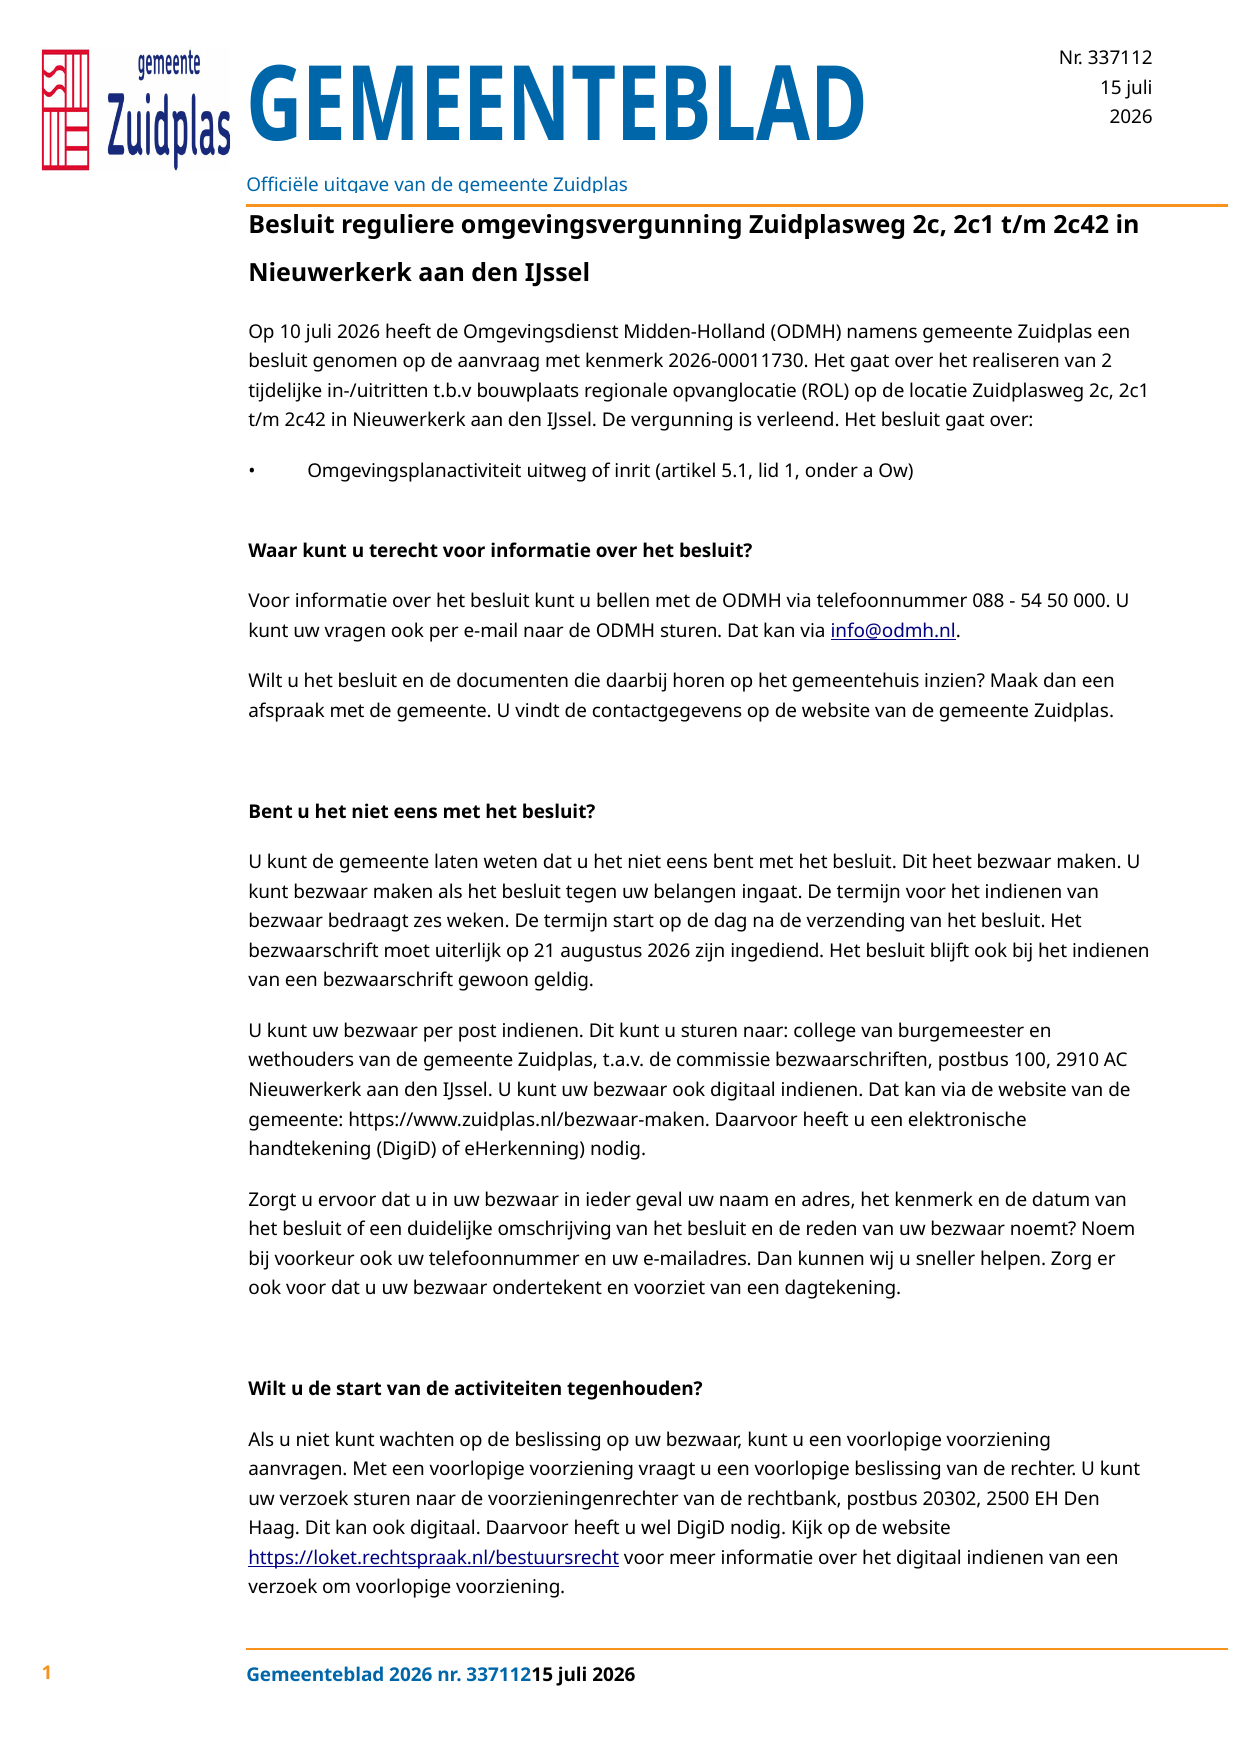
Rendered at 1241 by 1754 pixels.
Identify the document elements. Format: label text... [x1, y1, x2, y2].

text Zorgt u ervoor dat u in uw bezwaar in ieder geval uw naam en adres, het kenmerk en de datum van het besluit of een duidelijke omschrijving van het besluit en de reden van uw bezwaar noemt? Noem bij voorkeur ook uw telefoonnummer en uw e-mailadres. Dan kunnen wij u sneller helpen. Zorg er ook voor dat u uw bezwaar ondertekent en voorziet van een dagtekening. [248, 1186, 1152, 1300]
text U kunt uw bezwaar per post indienen. Dit kunt u sturen naar: college van burgemeester en wethouders van de gemeente Zuidplas, t.a.v. de commissie bezwaarschriften, postbus 100, 2910 AC Nieuwerkerk aan den IJssel. U kunt uw bezwaar ook digitaal indienen. Dat kan via de website van de gemeente: https://www.zuidplas.nl/bezwaar-maken. Daarvoor heeft u een elektronische handtekening (DigiD) of eHerkenning) nodig. [248, 1017, 1152, 1161]
list Omgevingsplanactiviteit uitweg of inrit (artikel 5.1, lid 1, onder a Ow) [248, 457, 1152, 483]
text Bent u het niet eens met het besluit? [248, 798, 1152, 824]
text U kunt de gemeente laten weten dat u het niet eens bent met het besluit. Dit heet bezwaar maken. U kunt bezwaar maken als het besluit tegen uw belangen ingaat. De termijn voor het indienen van bezwaar bedraagt zes weken. De termijn start op de dag na de verzending van het besluit. Het bezwaarschrift moet uiterlijk op 21 augustus 2026 zijn ingediend. Het besluit blijft ook bij het indienen van een bezwaarschrift gewoon geldig. [248, 848, 1152, 992]
text Wilt u de start van de activiteiten tegenhouden? [248, 1375, 1152, 1401]
picture [41, 47, 231, 172]
text Besluit reguliere omgevingsvergunning Zuidplasweg 2c, 2c1 t/m 2c42 in Nieuwerkerk aan den IJssel [248, 207, 1152, 288]
text Wilt u het besluit en de documenten die daarbij horen op het gemeentehuis inzien? Maak dan een afspraak met de gemeente. U vindt de contactgegevens op de website van de gemeente Zuidplas. [248, 667, 1152, 723]
text Waar kunt u terecht voor informatie over het besluit? [248, 537, 1152, 563]
text Op 10 juli 2026 heeft de Omgevingsdienst Midden-Holland (ODMH) namens gemeente Zuidplas een besluit genomen op de aanvraag met kenmerk 2026-00011730. Het gaat over het realiseren van 2 tijdelijke in-/uitritten t.b.v bouwplaats regionale opvanglocatie (ROL) op de locatie Zuidplasweg 2c, 2c1 t/m 2c42 in Nieuwerkerk aan den IJssel. De vergunning is verleend. Het besluit gaat over: [248, 318, 1152, 432]
text Voor informatie over het besluit kunt u bellen met de ODMH via telefoonnummer 088 - 54 50 000. U kunt uw vragen ook per e-mail naar de ODMH sturen. Dat kan via info@odmh.nl. [248, 587, 1152, 643]
text Als u niet kunt wachten op de beslissing op uw bezwaar, kunt u een voorlopige voorziening aanvragen. Met een voorlopige voorziening vraagt u een voorlopige beslissing van de rechter. U kunt uw verzoek sturen naar de voorzieningenrechter van de rechtbank, postbus 20302, 2500 EH Den Haag. Dit kan ook digitaal. Daarvoor heeft u wel DigiD nodig. Kijk op de website https://loket.rechtspraak.nl/bestuursrecht voor meer informatie over het digitaal indienen van een verzoek om voorlopige voorziening. [248, 1426, 1152, 1599]
